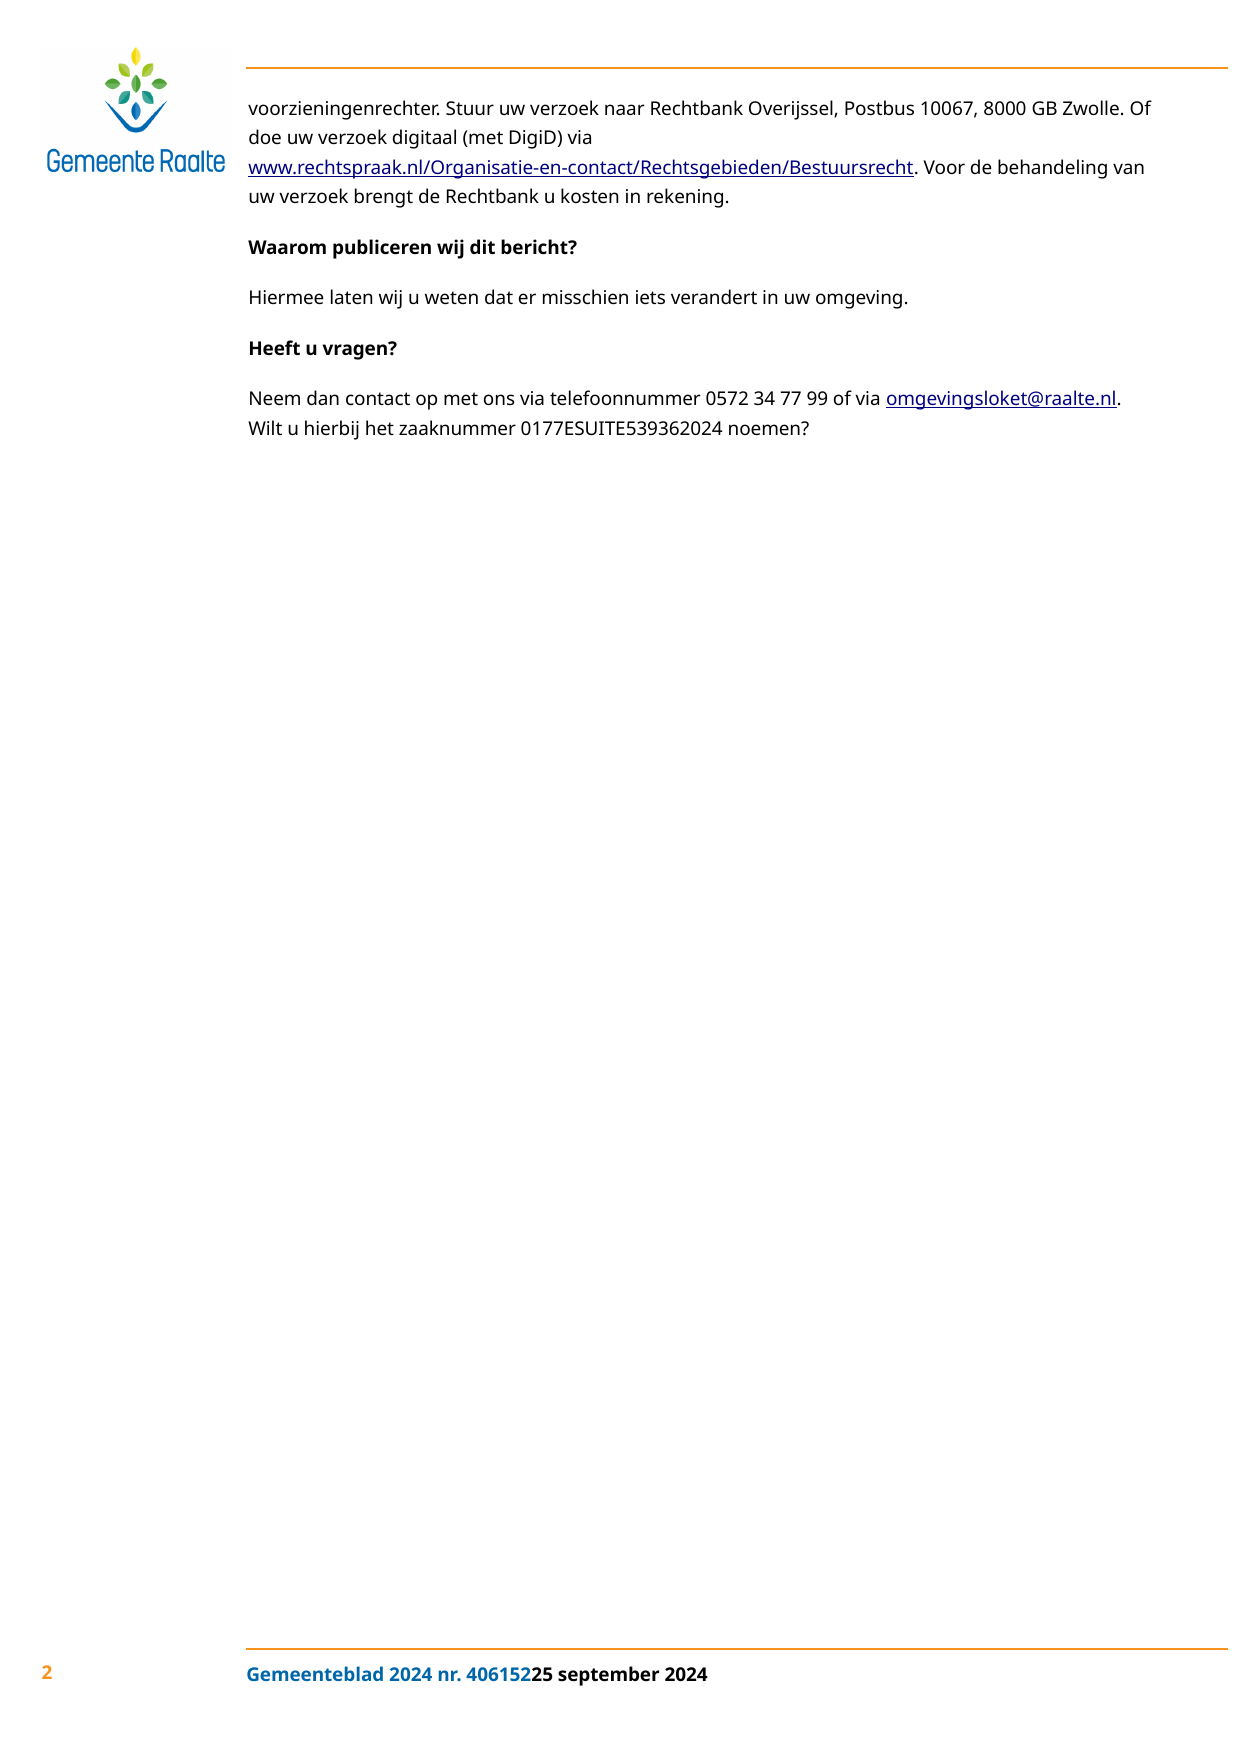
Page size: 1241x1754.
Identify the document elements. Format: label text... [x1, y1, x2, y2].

text Waarom publiceren wij dit bericht? [248, 234, 1152, 260]
picture [41, 47, 231, 172]
text voorzieningenrechter. Stuur uw verzoek naar Rechtbank Overijssel, Postbus 10067, 8000 GB Zwolle. Of doe uw verzoek digitaal (met DigiD) via www.rechtspraak.nl/Organisatie-en-contact/Rechtsgebieden/Bestuursrecht. Voor de behandeling van uw verzoek brengt de Rechtbank u kosten in rekening. [248, 95, 1152, 209]
text Heeft u vragen? [248, 335, 1152, 361]
text Hiermee laten wij u weten dat er misschien iets verandert in uw omgeving. [248, 284, 1152, 310]
text Neem dan contact op met ons via telefoonnummer 0572 34 77 99 of via omgevingsloket@raalte.nl. Wilt u hierbij het zaaknummer 0177ESUITE539362024 noemen? [248, 385, 1152, 441]
